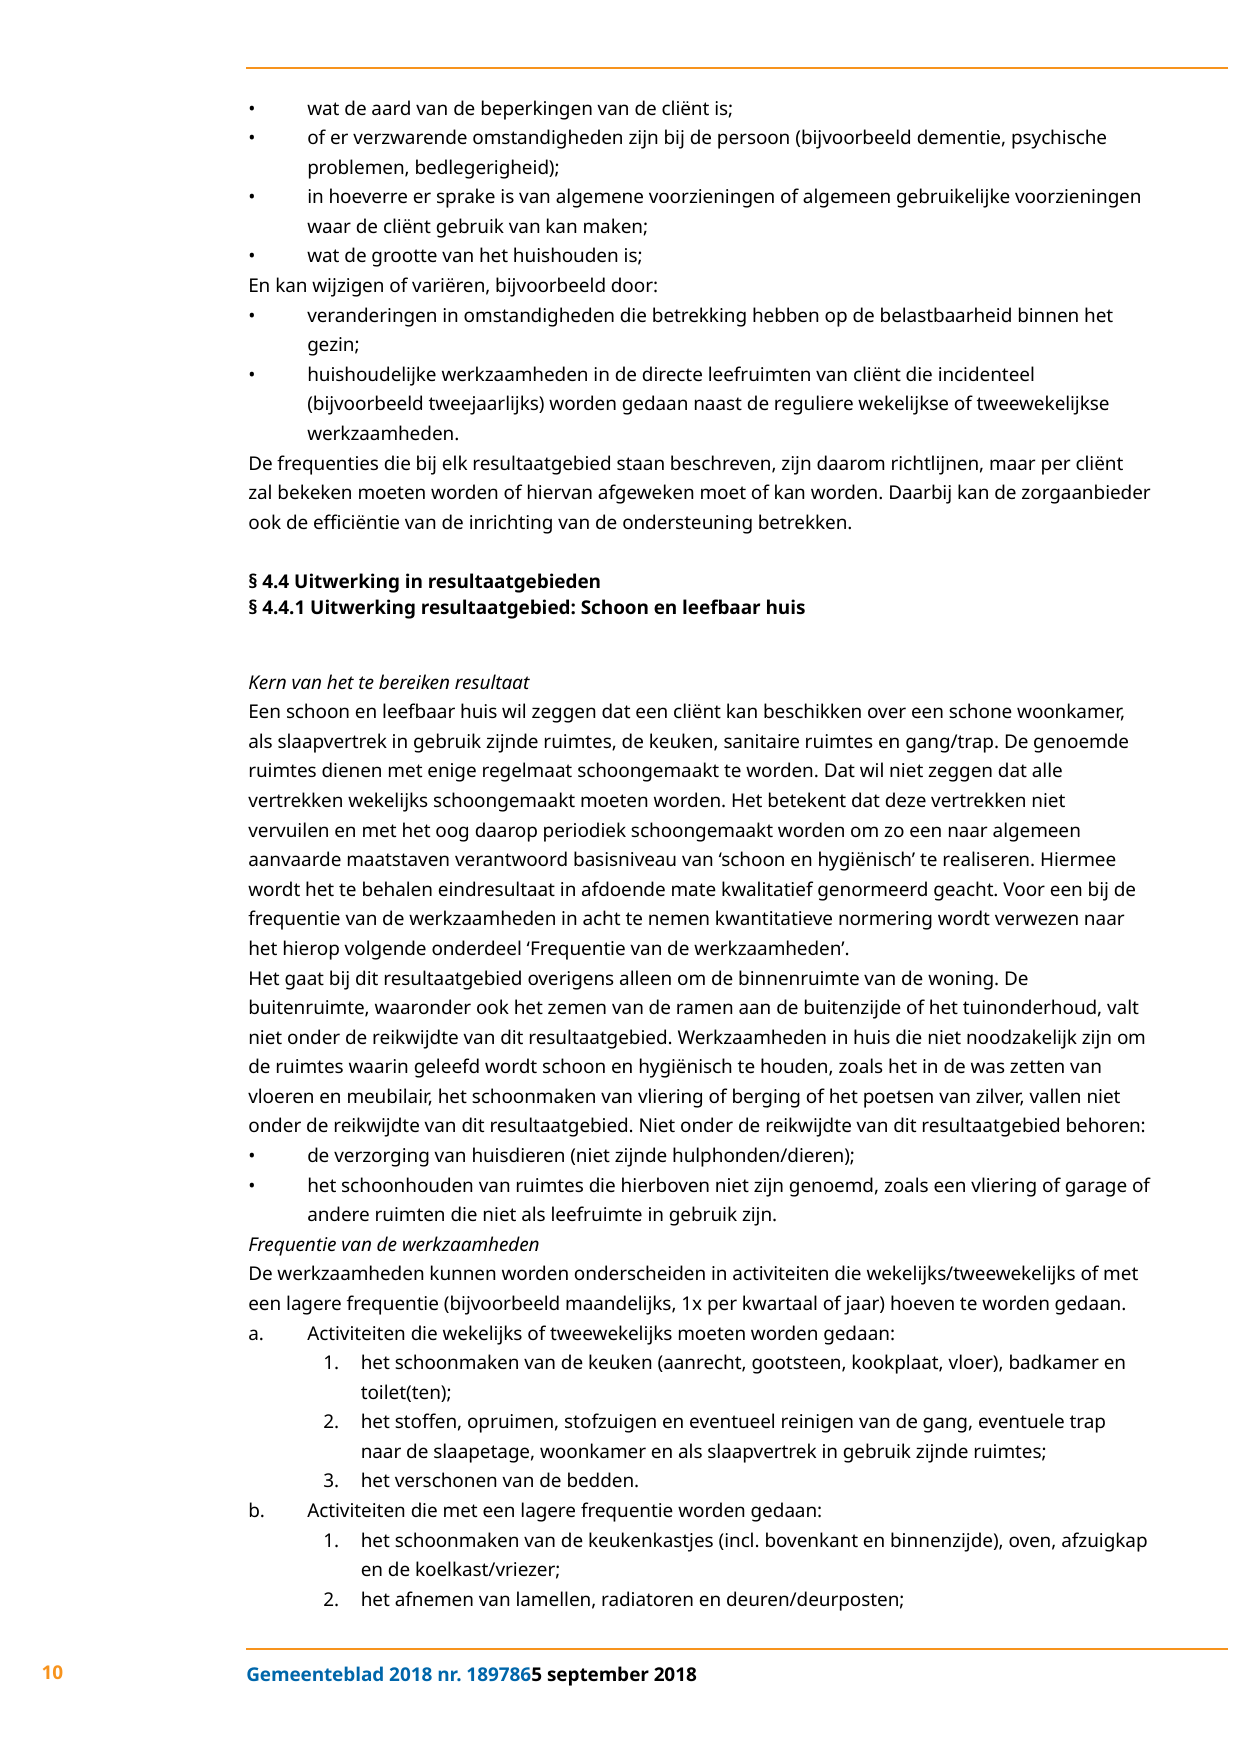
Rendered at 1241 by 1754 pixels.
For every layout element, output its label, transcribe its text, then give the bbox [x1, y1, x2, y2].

list huishoudelijke werkzaamheden in de directe leefruimten van cliënt die incidenteel (bijvoorbeeld tweejaarlijks) worden gedaan naast de reguliere wekelijkse of tweewekelijkse werkzaamheden. [248, 361, 1152, 446]
text De werkzaamheden kunnen worden onderscheiden in activiteiten die wekelijks/tweewekelijks of met een lagere frequentie (bijvoorbeeld maandelijks, 1x per kwartaal of jaar) hoeven te worden gedaan. [248, 1261, 1152, 1316]
list het stoffen, opruimen, stofzuigen en eventueel reinigen van de gang, eventuele trap naar de slaapetage, woonkamer en als slaapvertrek in gebruik zijnde ruimtes; [323, 1408, 1152, 1464]
text Het gaat bij dit resultaatgebied overigens alleen om de binnenruimte van de woning. De buitenruimte, waaronder ook het zemen van de ramen aan de buitenzijde of het tuinonderhoud, valt niet onder de reikwijdte van dit resultaatgebied. Werkzaamheden in huis die niet noodzakelijk zijn om de ruimtes waarin geleefd wordt schoon en hygiënisch te houden, zoals het in de was zetten van vloeren en meubilair, het schoonmaken van vliering of berging of het poetsen van zilver, vallen niet onder de reikwijdte van dit resultaatgebied. Niet onder de reikwijdte van dit resultaatgebied behoren: [248, 965, 1152, 1138]
list het schoonhouden van ruimtes die hierboven niet zijn genoemd, zoals een vliering of garage of andere ruimten die niet als leefruimte in gebruik zijn. [248, 1172, 1152, 1227]
list in hoeverre er sprake is van algemene voorzieningen of algemeen gebruikelijke voorzieningen waar de cliënt gebruik van kan maken; [248, 183, 1152, 239]
text En kan wijzigen of variëren, bijvoorbeeld door: [248, 272, 1152, 298]
text § 4.4 Uitwerking in resultaatgebieden [248, 568, 1152, 594]
list wat de aard van de beperkingen van de cliënt is; [248, 95, 1152, 121]
list het verschonen van de bedden. [323, 1468, 1152, 1493]
text Kern van het te bereiken resultaat [248, 669, 1152, 694]
list of er verzwarende omstandigheden zijn bij de persoon (bijvoorbeeld dementie, psychische problemen, bedlegerigheid); [248, 124, 1152, 180]
list wat de grootte van het huishouden is; [248, 243, 1152, 268]
text Een schoon en leefbaar huis wil zeggen dat een cliënt kan beschikken over een schone woonkamer, als slaapvertrek in gebruik zijnde ruimtes, de keuken, sanitaire ruimtes en gang/trap. De genoemde ruimtes dienen met enige regelmaat schoongemaakt te worden. Dat wil niet zeggen dat alle vertrekken wekelijks schoongemaakt moeten worden. Het betekent dat deze vertrekken niet vervuilen en met het oog daarop periodiek schoongemaakt worden om zo een naar algemeen aanvaarde maatstaven verantwoord basisniveau van ‘schoon en hygiënisch’ te realiseren. Hiermee wordt het te behalen eindresultaat in afdoende mate kwalitatief genormeerd geacht. Voor een bij de frequentie van de werkzaamheden in acht te nemen kwantitatieve normering wordt verwezen naar het hierop volgende onderdeel ‘Frequentie van de werkzaamheden’. [248, 698, 1152, 961]
list het afnemen van lamellen, radiatoren en deuren/deurposten; [323, 1586, 1152, 1612]
list veranderingen in omstandigheden die betrekking hebben op de belastbaarheid binnen het gezin; [248, 302, 1152, 357]
text § 4.4.1 Uitwerking resultaatgebied: Schoon en leefbaar huis [248, 594, 1152, 619]
list de verzorging van huisdieren (niet zijnde hulphonden/dieren); [248, 1142, 1152, 1168]
list het schoonmaken van de keuken (aanrecht, gootsteen, kookplaat, vloer), badkamer en toilet(ten); [323, 1349, 1152, 1404]
list Activiteiten die met een lagere frequentie worden gedaan: [248, 1497, 1152, 1523]
text Frequentie van de werkzaamheden [248, 1231, 1152, 1257]
picture [41, 47, 231, 172]
text De frequenties die bij elk resultaatgebied staan beschreven, zijn daarom richtlijnen, maar per cliënt zal bekeken moeten worden of hiervan afgeweken moet of kan worden. Daarbij kan de zorgaanbieder ook de efficiëntie van de inrichting van de ondersteuning betrekken. [248, 450, 1152, 535]
list het schoonmaken van de keukenkastjes (incl. bovenkant en binnenzijde), oven, afzuigkap en de koelkast/vriezer; [323, 1527, 1152, 1582]
list Activiteiten die wekelijks of tweewekelijks moeten worden gedaan: [248, 1320, 1152, 1345]
